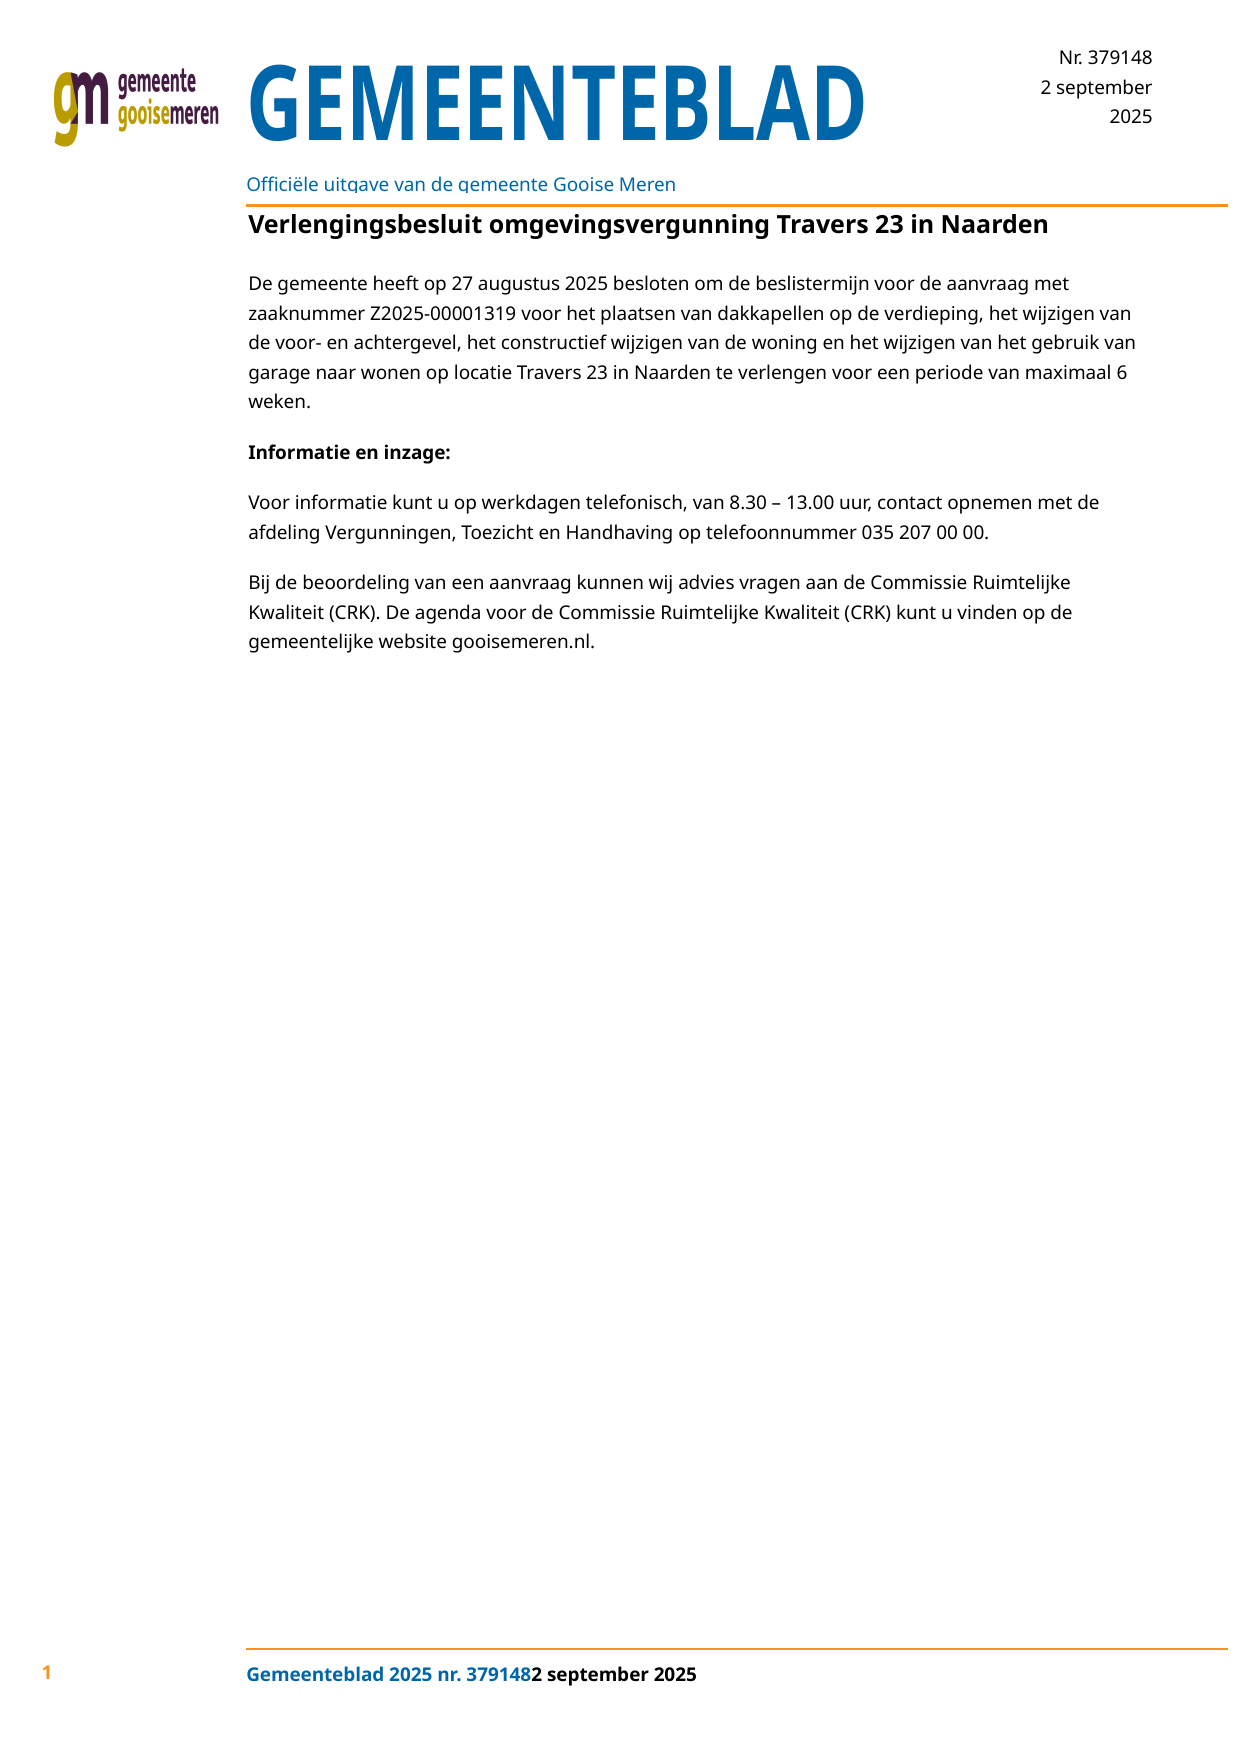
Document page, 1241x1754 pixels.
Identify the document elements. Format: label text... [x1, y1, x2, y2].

text Informatie en inzage: [248, 439, 1152, 465]
text Voor informatie kunt u op werkdagen telefonisch, van 8.30 – 13.00 uur, contact opnemen met de afdeling Vergunningen, Toezicht en Handhaving op telefoonnummer 035 207 00 00. [248, 489, 1152, 545]
text De gemeente heeft op 27 augustus 2025 besloten om de beslistermijn voor de aanvraag met zaaknummer Z2025-00001319 voor het plaatsen van dakkapellen op de verdieping, het wijzigen van de voor- en achtergevel, het constructief wijzigen van de woning en het wijzigen van het gebruik van garage naar wonen op locatie Travers 23 in Naarden te verlengen voor een periode van maximaal 6 weken. [248, 270, 1152, 414]
picture [41, 47, 231, 172]
text Verlengingsbesluit omgevingsvergunning Travers 23 in Naarden [248, 207, 1152, 241]
text Bij de beoordeling van een aanvraag kunnen wij advies vragen aan de Commissie Ruimtelijke Kwaliteit (CRK). De agenda voor de Commissie Ruimtelijke Kwaliteit (CRK) kunt u vinden op de gemeentelijke website gooisemeren.nl. [248, 569, 1152, 654]
